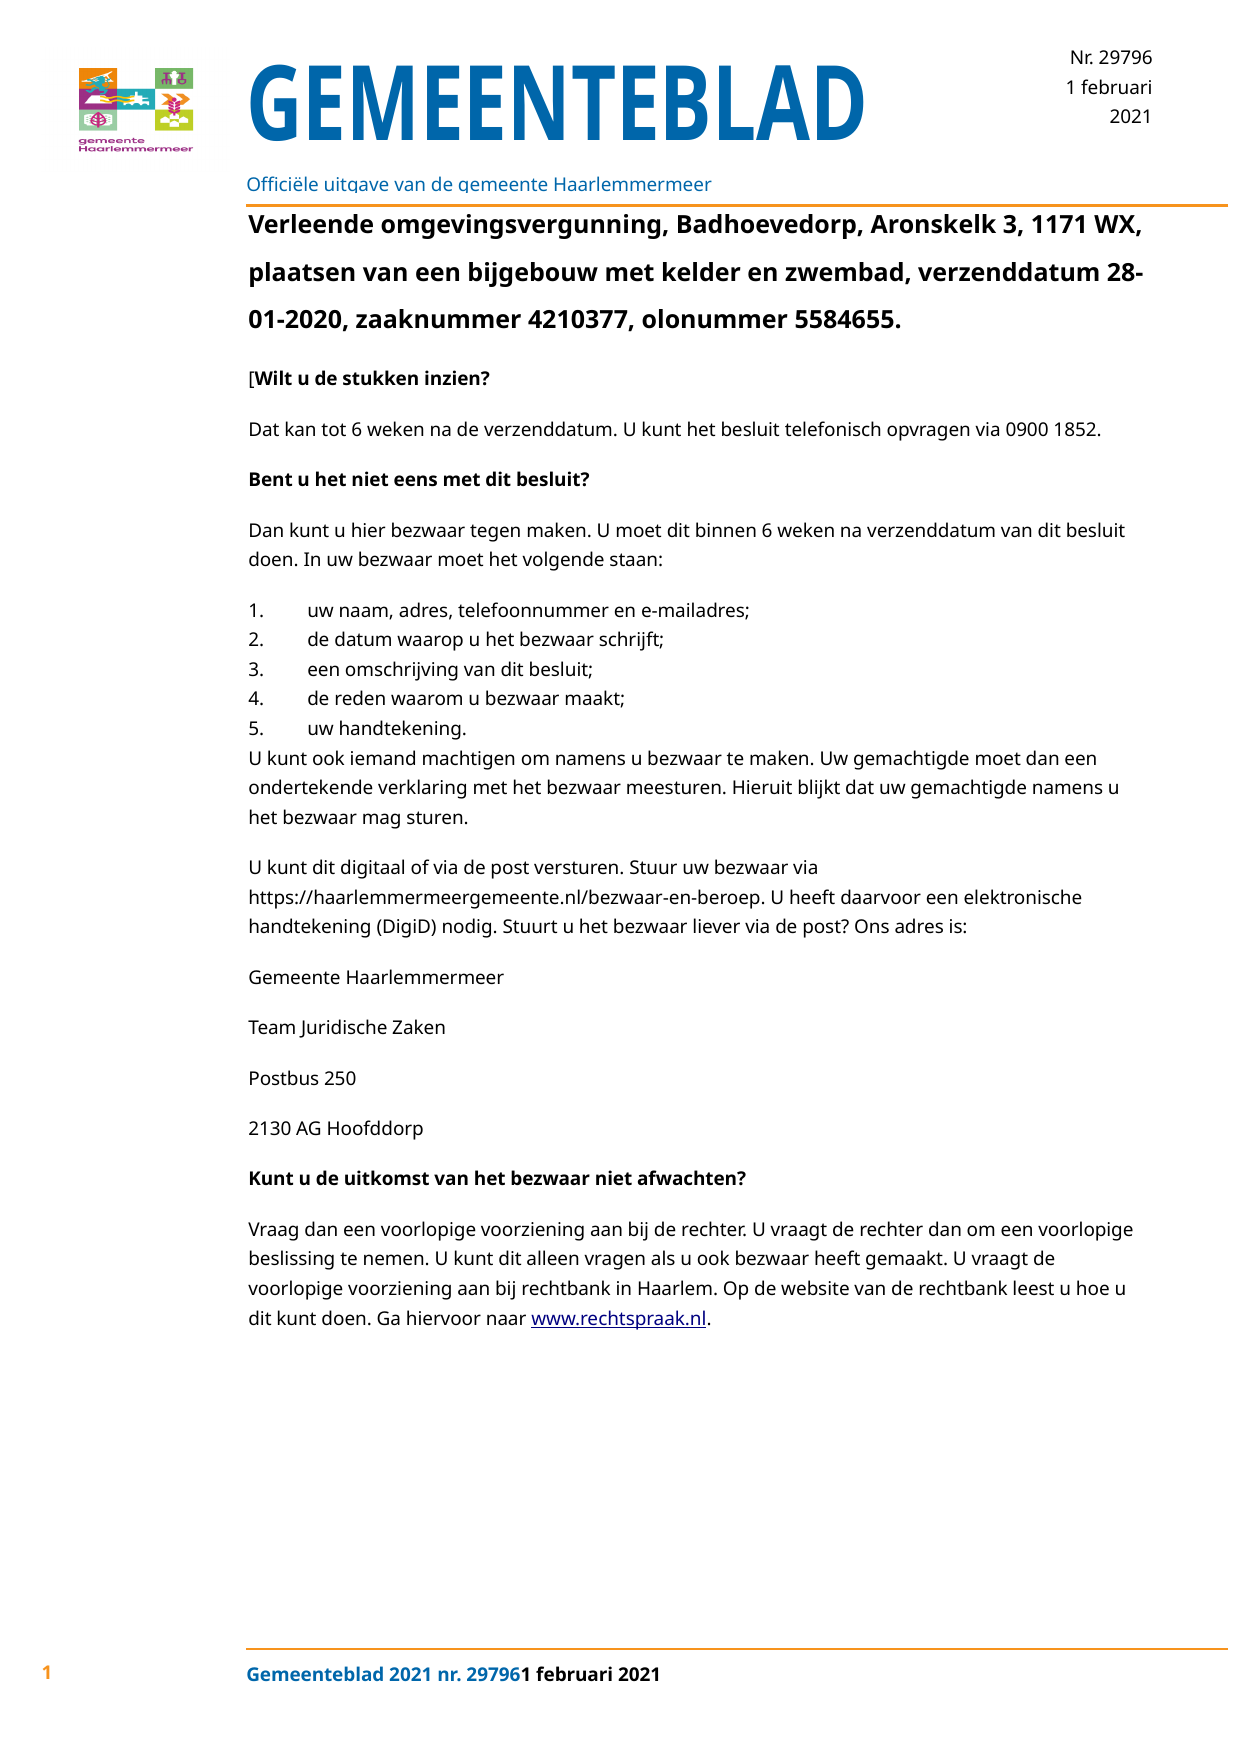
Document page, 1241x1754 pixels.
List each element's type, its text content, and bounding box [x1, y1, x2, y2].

text Dat kan tot 6 weken na de verzenddatum. U kunt het besluit telefonisch opvragen via 0900 1852. [248, 416, 1152, 442]
list de reden waarom u bezwaar maakt; [248, 686, 1152, 711]
text Kunt u de uitkomst van het bezwaar niet afwachten? [248, 1166, 1152, 1191]
text U kunt ook iemand machtigen om namens u bezwaar te maken. Uw gemachtigde moet dan een ondertekende verklaring met het bezwaar meesturen. Hieruit blijkt dat uw gemachtigde namens u het bezwaar mag sturen. [248, 745, 1152, 829]
text Dan kunt u hier bezwaar tegen maken. U moet dit binnen 6 weken na verzenddatum van dit besluit doen. In uw bezwaar moet het volgende staan: [248, 517, 1152, 572]
list de datum waarop u het bezwaar schrijft; [248, 626, 1152, 652]
text Postbus 250 [248, 1065, 1152, 1090]
text U kunt dit digitaal of via de post versturen. Stuur uw bezwaar via https://haarlemmermeergemeente.nl/bezwaar-en-beroep. U heeft daarvoor een elektronische handtekening (DigiD) nodig. Stuurt u het bezwaar liever via de post? Ons adres is: [248, 854, 1152, 939]
picture [41, 47, 231, 172]
text Verleende omgevingsvergunning, Badhoevedorp, Aronskelk 3, 1171 WX, plaatsen van een bijgebouw met kelder en zwembad, verzenddatum 28-01-2020, zaaknummer 4210377, olonummer 5584655. [248, 207, 1152, 336]
text Team Juridische Zaken [248, 1014, 1152, 1040]
list uw naam, adres, telefoonnummer en e-mailadres; [248, 597, 1152, 622]
list een omschrijving van dit besluit; [248, 656, 1152, 682]
text Vraag dan een voorlopige voorziening aan bij de rechter. U vraagt de rechter dan om een voorlopige beslissing te nemen. U kunt dit alleen vragen als u ook bezwaar heeft gemaakt. U vraagt de voorlopige voorziening aan bij rechtbank in Haarlem. Op de website van de rechtbank leest u hoe u dit kunt doen. Ga hiervoor naar www.rechtspraak.nl. [248, 1216, 1152, 1330]
text Bent u het niet eens met dit besluit? [248, 466, 1152, 492]
list uw handtekening. [248, 715, 1152, 741]
text [Wilt u de stukken inzien? [248, 366, 1152, 391]
text 2130 AG Hoofddorp [248, 1115, 1152, 1141]
text Gemeente Haarlemmermeer [248, 964, 1152, 989]
